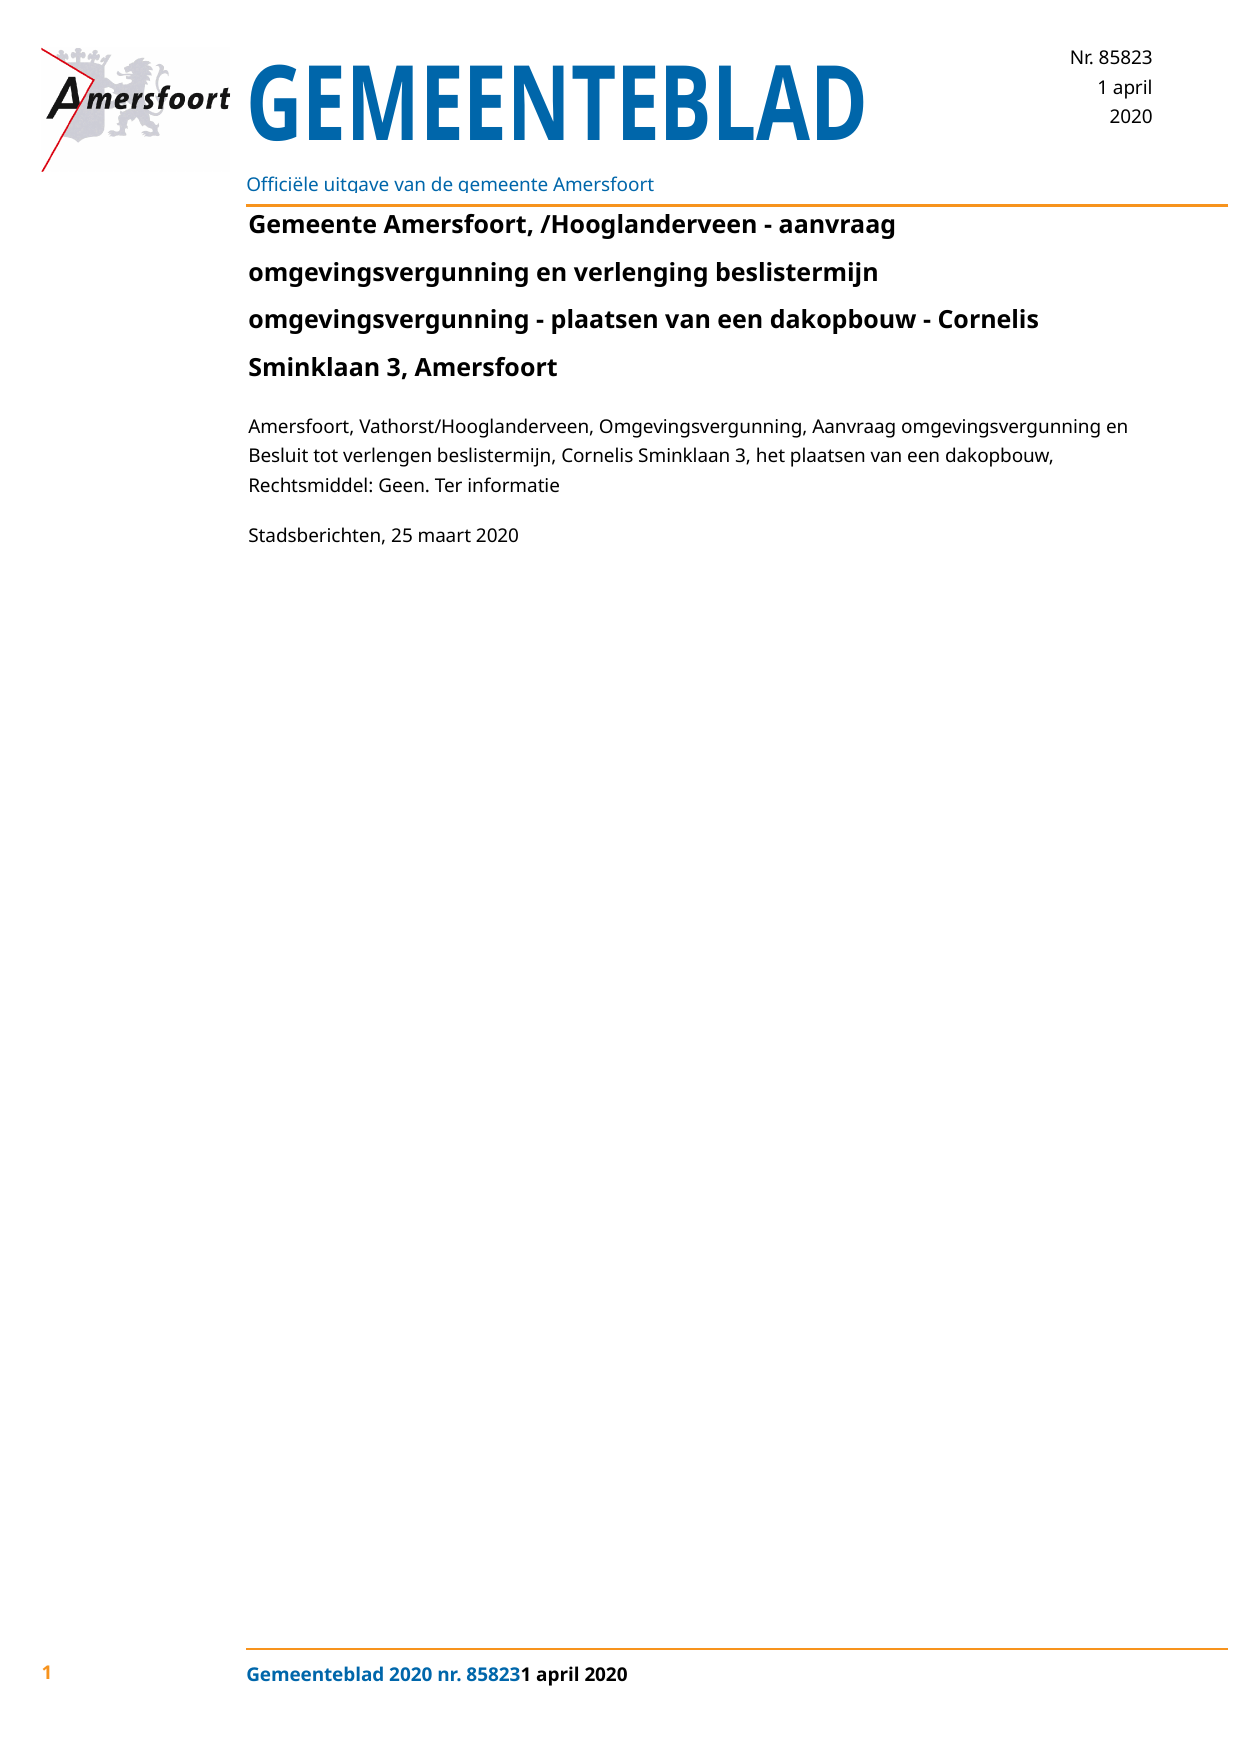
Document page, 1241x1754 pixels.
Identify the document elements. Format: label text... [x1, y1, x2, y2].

picture [41, 47, 231, 172]
text Gemeente Amersfoort, /Hooglanderveen - aanvraag omgevingsvergunning en verlenging beslistermijn omgevingsvergunning - plaatsen van een dakopbouw - Cornelis Sminklaan 3, Amersfoort [248, 207, 1152, 384]
text Amersfoort, Vathorst/Hooglanderveen, Omgevingsvergunning, Aanvraag omgevingsvergunning en Besluit tot verlengen beslistermijn, Cornelis Sminklaan 3, het plaatsen van een dakopbouw, Rechtsmiddel: Geen. Ter informatie [248, 413, 1152, 498]
text Stadsberichten, 25 maart 2020 [248, 523, 1152, 548]
